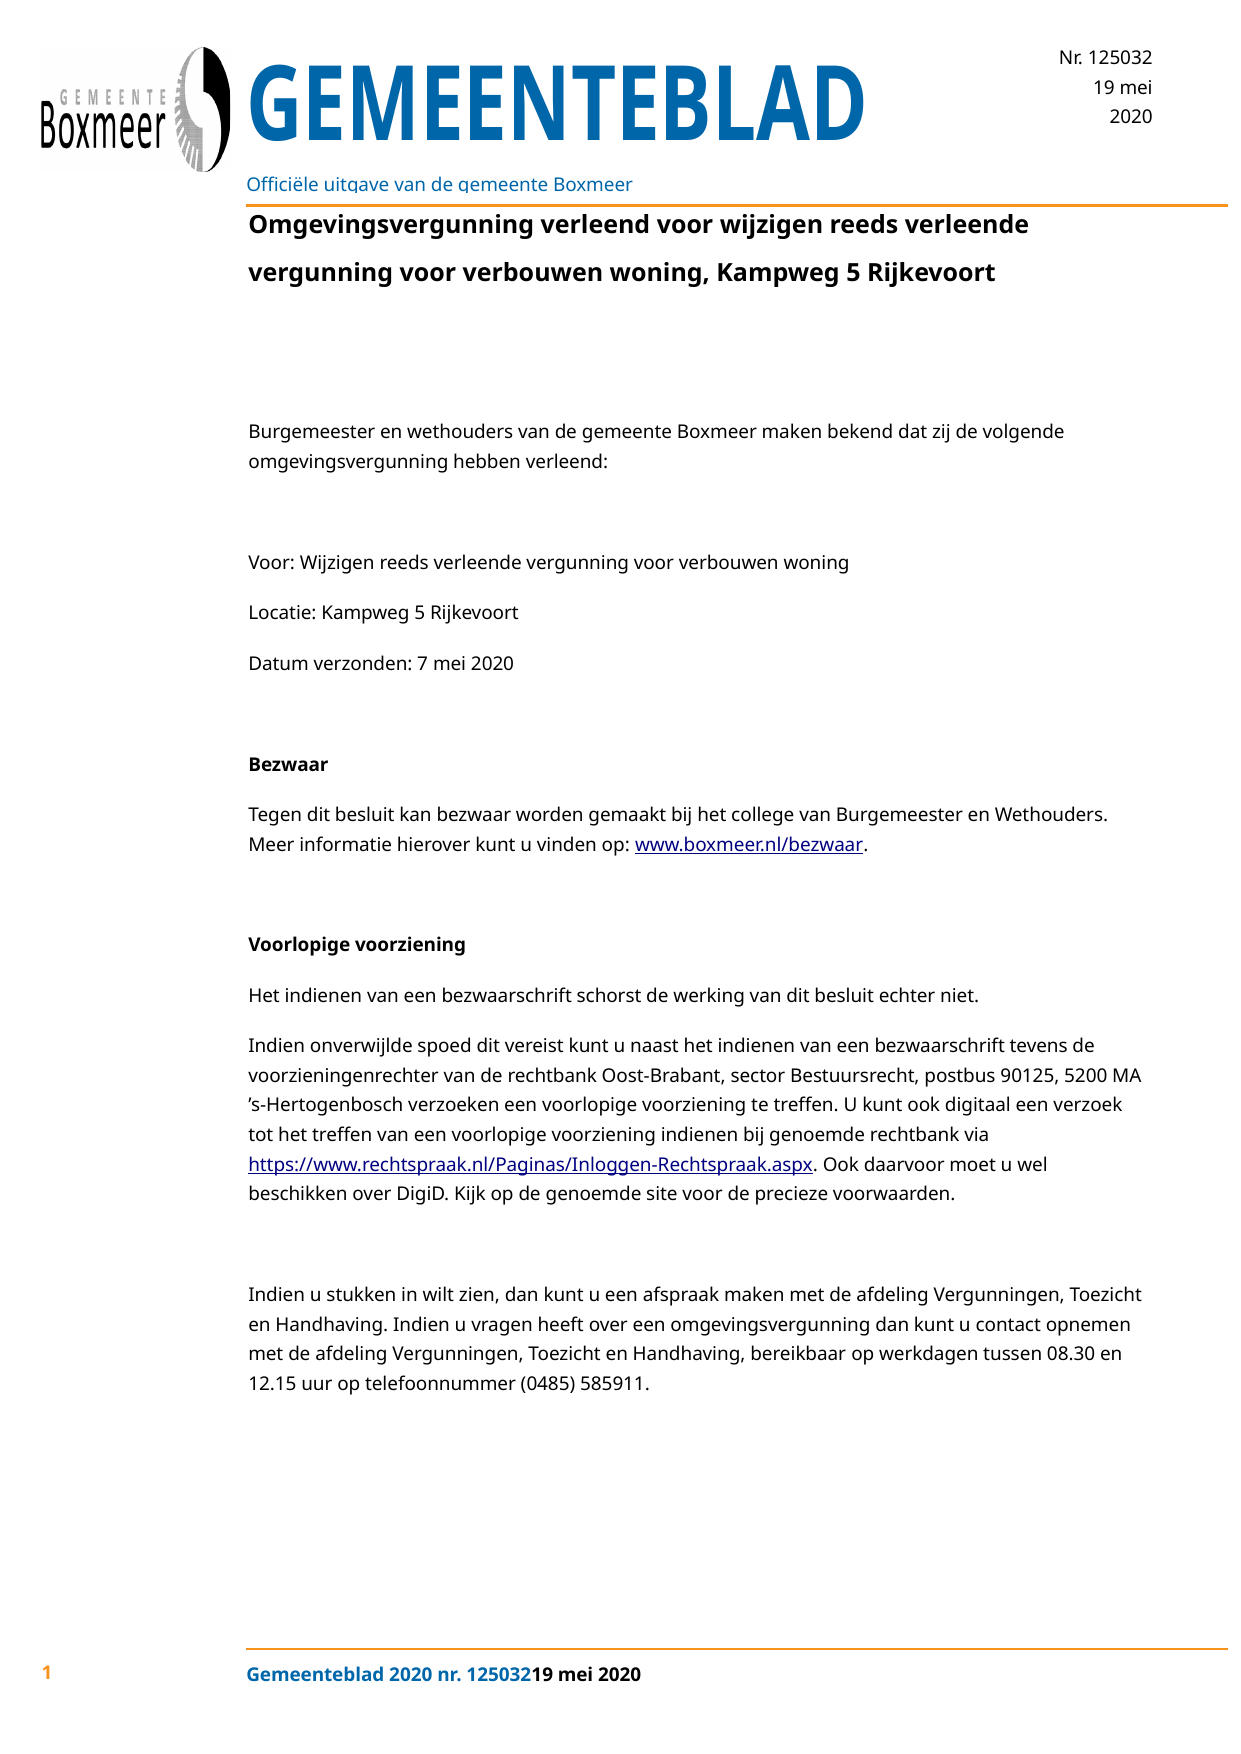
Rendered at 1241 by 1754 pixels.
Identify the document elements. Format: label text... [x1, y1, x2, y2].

text Voor: Wijzigen reeds verleende vergunning voor verbouwen woning [248, 549, 1152, 575]
text Burgemeester en wethouders van de gemeente Boxmeer maken bekend dat zij de volgende omgevingsvergunning hebben verleend: [248, 419, 1152, 474]
text Indien onverwijlde spoed dit vereist kunt u naast het indienen van een bezwaarschrift tevens de voorzieningenrechter van de rechtbank Oost-Brabant, sector Bestuursrecht, postbus 90125, 5200 MA ’s-Hertogenbosch verzoeken een voorlopige voorziening te treffen. U kunt ook digitaal een verzoek tot het treffen van een voorlopige voorziening indienen bij genoemde rechtbank via https://www.rechtspraak.nl/Paginas/Inloggen-Rechtspraak.aspx. Ook daarvoor moet u wel beschikken over DigiD. Kijk op de genoemde site voor de precieze voorwaarden. [248, 1032, 1152, 1206]
text Voorlopige voorziening [248, 932, 1152, 957]
picture [41, 47, 231, 172]
text Locatie: Kampweg 5 Rijkevoort [248, 599, 1152, 625]
text Indien u stukken in wilt zien, dan kunt u een afspraak maken met de afdeling Vergunningen, Toezicht en Handhaving. Indien u vragen heeft over een omgevingsvergunning dan kunt u contact opnemen met de afdeling Vergunningen, Toezicht en Handhaving, bereikbaar op werkdagen tussen 08.30 en 12.15 uur op telefoonnummer (0485) 585911. [248, 1281, 1152, 1396]
text Omgevingsvergunning verleend voor wijzigen reeds verleende vergunning voor verbouwen woning, Kampweg 5 Rijkevoort [248, 207, 1152, 288]
text Datum verzonden: 7 mei 2020 [248, 650, 1152, 676]
text Het indienen van een bezwaarschrift schorst de werking van dit besluit echter niet. [248, 982, 1152, 1008]
text Tegen dit besluit kan bezwaar worden gemaakt bij het college van Burgemeester en Wethouders. Meer informatie hierover kunt u vinden op: www.boxmeer.nl/bezwaar. [248, 801, 1152, 857]
text Bezwaar [248, 751, 1152, 777]
